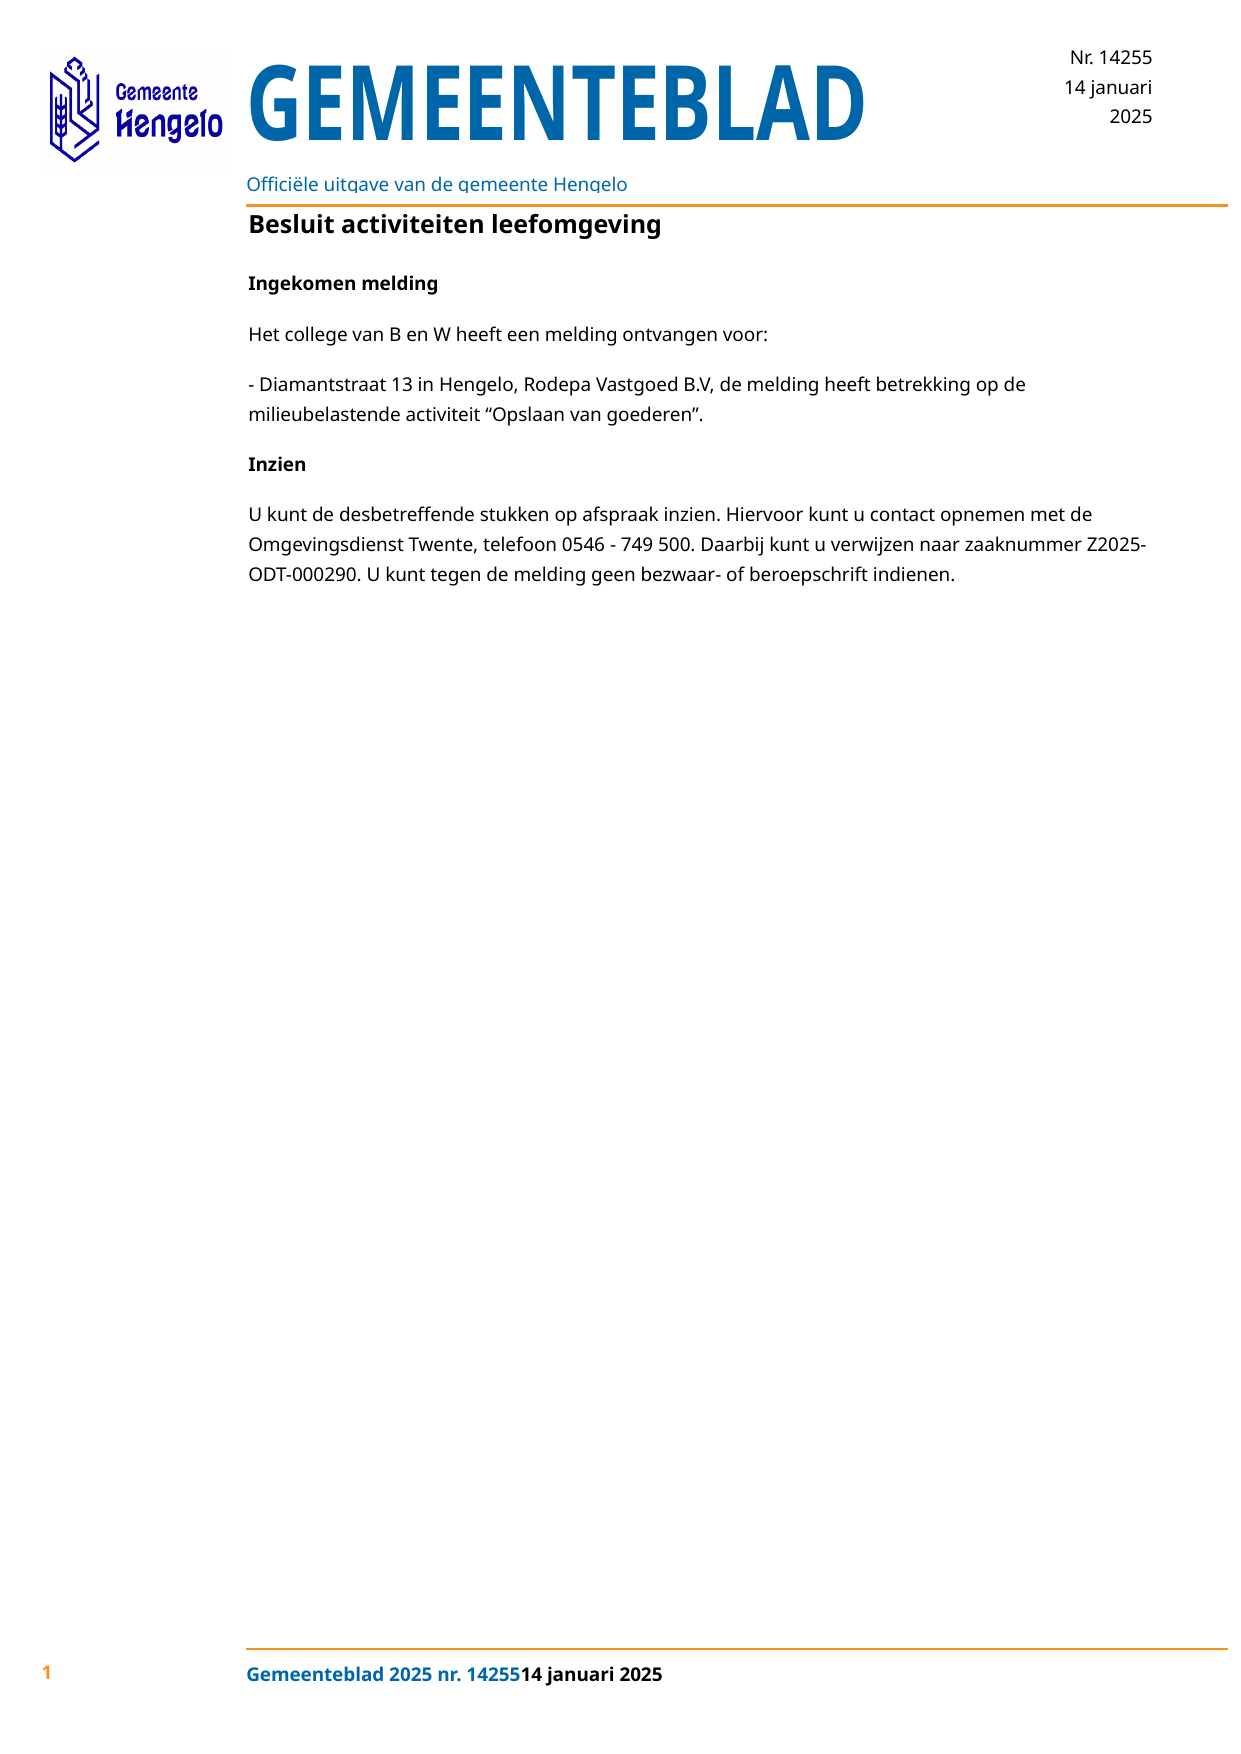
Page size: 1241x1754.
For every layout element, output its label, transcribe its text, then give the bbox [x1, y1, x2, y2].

text Het college van B en W heeft een melding ontvangen voor: [248, 321, 1152, 346]
text U kunt de desbetreffende stukken op afspraak inzien. Hiervoor kunt u contact opnemen met de Omgevingsdienst Twente, telefoon 0546 - 749 500. Daarbij kunt u verwijzen naar zaaknummer Z2025-ODT-000290. U kunt tegen de melding geen bezwaar- of beroepschrift indienen. [248, 502, 1152, 586]
text Inzien [248, 451, 1152, 477]
text - Diamantstraat 13 in Hengelo, Rodepa Vastgoed B.V, de melding heeft betrekking op de milieubelastende activiteit “Opslaan van goederen”. [248, 371, 1152, 426]
picture [41, 47, 231, 172]
text Ingekomen melding [248, 270, 1152, 296]
text Besluit activiteiten leefomgeving [248, 207, 1152, 241]
